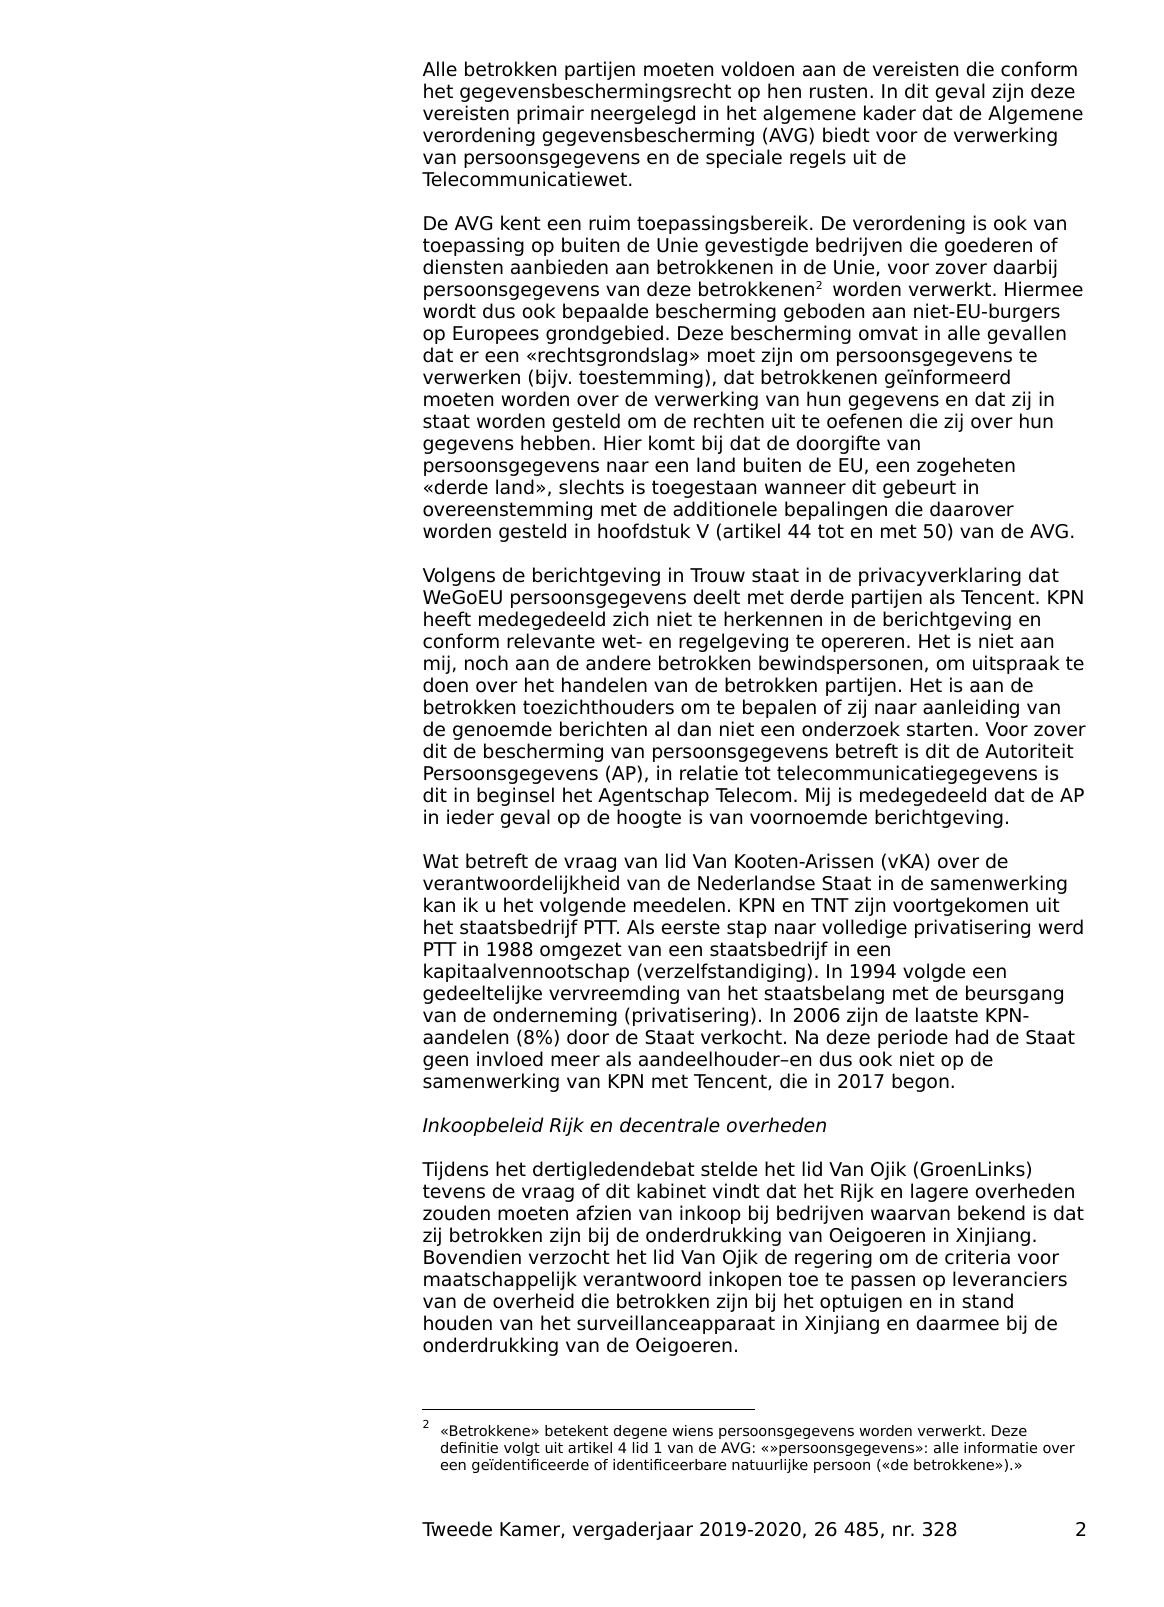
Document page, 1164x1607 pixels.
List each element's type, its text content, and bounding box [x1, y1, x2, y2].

text «Betrokkene» betekent degene wiens persoonsgegevens worden verwerkt. Deze definitie volgt uit artikel 4 lid 1 van de AVG: «»persoonsgegevens»: alle informatie over een geïdentificeerde of identificeerbare natuurlijke persoon («de betrokkene»).» [422, 1418, 1087, 1474]
subtitle Inkoopbeleid Rijk en decentrale overheden [422, 1115, 1087, 1137]
text Alle betrokken partijen moeten voldoen aan de vereisten die conform het gegevensbeschermingsrecht op hen rusten. In dit geval zijn deze vereisten primair neergelegd in het algemene kader dat de Algemene verordening gegevensbescherming (AVG) biedt voor de verwerking van persoonsgegevens en de speciale regels uit de Telecommunicatiewet. [422, 59, 1087, 191]
text Volgens de berichtgeving in Trouw staat in de privacyverklaring dat WeGoEU persoonsgegevens deelt met derde partijen als Tencent. KPN heeft medegedeeld zich niet te herkennen in de berichtgeving en conform relevante wet- en regelgeving te opereren. Het is niet aan mij, noch aan de andere betrokken bewindspersonen, om uitspraak te doen over het handelen van de betrokken partijen. Het is aan de betrokken toezichthouders om te bepalen of zij naar aanleiding van de genoemde berichten al dan niet een onderzoek starten. Voor zover dit de bescherming van persoonsgegevens betreft is dit de Autoriteit Persoonsgegevens (AP), in relatie tot telecommunicatiegegevens is dit in beginsel het Agentschap Telecom. Mij is medegedeeld dat de AP in ieder geval op de hoogte is van voornoemde berichtgeving. [422, 565, 1087, 829]
text Wat betreft de vraag van lid Van Kooten-Arissen (vKA) over de verantwoordelijkheid van de Nederlandse Staat in de samenwerking kan ik u het volgende meedelen. KPN en TNT zijn voortgekomen uit het staatsbedrijf PTT. Als eerste stap naar volledige privatisering werd PTT in 1988 omgezet van een staatsbedrijf in een kapitaalvennootschap (verzelfstandiging). In 1994 volgde een gedeeltelijke vervreemding van het staatsbelang met de beursgang van de onderneming (privatisering). In 2006 zijn de laatste KPN-aandelen (8%) door de Staat verkocht. Na deze periode had de Staat geen invloed meer als aandeelhouder–en dus ook niet op de samenwerking van KPN met Tencent, die in 2017 begon. [422, 851, 1087, 1093]
text Tijdens het dertigledendebat stelde het lid Van Ojik (GroenLinks) tevens de vraag of dit kabinet vindt dat het Rijk en lagere overheden zouden moeten afzien van inkoop bij bedrijven waarvan bekend is dat zij betrokken zijn bij de onderdrukking van Oeigoeren in Xinjiang. Bovendien verzocht het lid Van Ojik de regering om de criteria voor maatschappelijk verantwoord inkopen toe te passen op leveranciers van de overheid die betrokken zijn bij het optuigen en in stand houden van het surveillanceapparaat in Xinjiang en daarmee bij de onderdrukking van de Oeigoeren. [422, 1159, 1087, 1357]
text De AVG kent een ruim toepassingsbereik. De verordening is ook van toepassing op buiten de Unie gevestigde bedrijven die goederen of diensten aanbieden aan betrokkenen in de Unie, voor zover daarbij persoonsgegevens van deze betrokkenen worden verwerkt. Hiermee wordt dus ook bepaalde bescherming geboden aan niet-EU-burgers op Europees grondgebied. Deze bescherming omvat in alle gevallen dat er een «rechtsgrondslag» moet zijn om persoonsgegevens te verwerken (bijv. toestemming), dat betrokkenen geïnformeerd moeten worden over de verwerking van hun gegevens en dat zij in staat worden gesteld om de rechten uit te oefenen die zij over hun gegevens hebben. Hier komt bij dat de doorgifte van persoonsgegevens naar een land buiten de EU, een zogeheten «derde land», slechts is toegestaan wanneer dit gebeurt in overeenstemming met de additionele bepalingen die daarover worden gesteld in hoofdstuk V (artikel 44 tot en met 50) van de AVG. [422, 213, 1087, 543]
